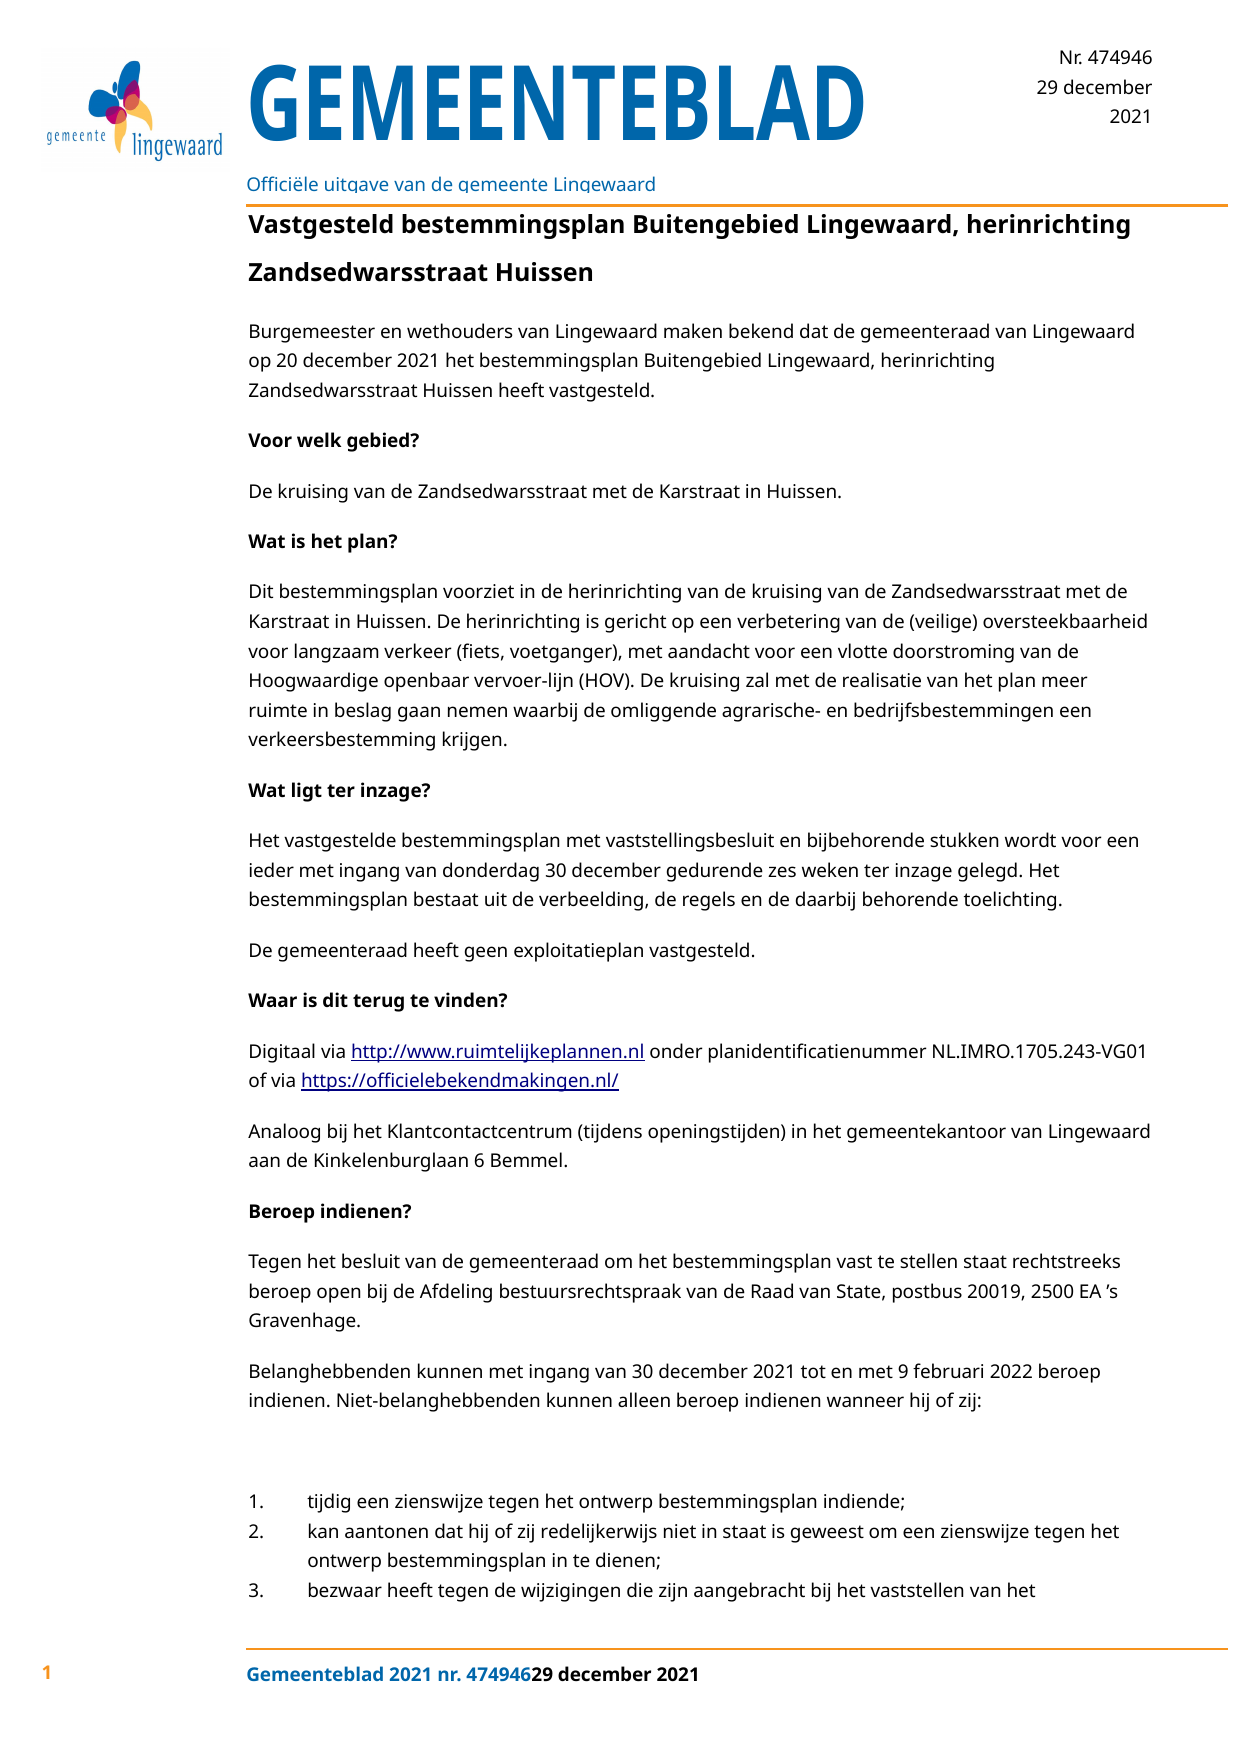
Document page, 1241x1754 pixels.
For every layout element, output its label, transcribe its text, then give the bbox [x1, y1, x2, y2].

text Voor welk gebied? [248, 427, 1152, 453]
text Analoog bij het Klantcontactcentrum (tijdens openingstijden) in het gemeentekantoor van Lingewaard aan de Kinkelenburglaan 6 Bemmel. [248, 1118, 1152, 1173]
text Vastgesteld bestemmingsplan Buitengebied Lingewaard, herinrichting Zandsedwarsstraat Huissen [248, 207, 1152, 288]
list bezwaar heeft tegen de wijzigingen die zijn aangebracht bij het vaststellen van het [248, 1577, 1152, 1603]
picture [41, 47, 231, 172]
text Beroep indienen? [248, 1198, 1152, 1224]
text De gemeenteraad heeft geen exploitatieplan vastgesteld. [248, 937, 1152, 963]
text Burgemeester en wethouders van Lingewaard maken bekend dat de gemeenteraad van Lingewaard op 20 december 2021 het bestemmingsplan Buitengebied Lingewaard, herinrichting Zandsedwarsstraat Huissen heeft vastgesteld. [248, 318, 1152, 403]
text Het vastgestelde bestemmingsplan met vaststellingsbesluit en bijbehorende stukken wordt voor een ieder met ingang van donderdag 30 december gedurende zes weken ter inzage gelegd. Het bestemmingsplan bestaat uit de verbeelding, de regels en de daarbij behorende toelichting. [248, 827, 1152, 912]
text De kruising van de Zandsedwarsstraat met de Karstraat in Huissen. [248, 478, 1152, 504]
text Tegen het besluit van de gemeenteraad om het bestemmingsplan vast te stellen staat rechtstreeks beroep open bij de Afdeling bestuursrechtspraak van de Raad van State, postbus 20019, 2500 EA ’s Gravenhage. [248, 1248, 1152, 1333]
list kan aantonen dat hij of zij redelijkerwijs niet in staat is geweest om een zienswijze tegen het ontwerp bestemmingsplan in te dienen; [248, 1518, 1152, 1573]
text Digitaal via http://www.ruimtelijkeplannen.nl onder planidentificatienummer NL.IMRO.1705.243-VG01 of via https://officielebekendmakingen.nl/ [248, 1038, 1152, 1093]
list tijdig een zienswijze tegen het ontwerp bestemmingsplan indiende; [248, 1488, 1152, 1514]
text Dit bestemmingsplan voorziet in de herinrichting van de kruising van de Zandsedwarsstraat met de Karstraat in Huissen. De herinrichting is gericht op een verbetering van de (veilige) oversteekbaarheid voor langzaam verkeer (fiets, voetganger), met aandacht voor een vlotte doorstroming van de Hoogwaardige openbaar vervoer-lijn (HOV). De kruising zal met de realisatie van het plan meer ruimte in beslag gaan nemen waarbij de omliggende agrarische- en bedrijfsbestemmingen een verkeersbestemming krijgen. [248, 579, 1152, 752]
text Waar is dit terug te vinden? [248, 987, 1152, 1013]
text Belanghebbenden kunnen met ingang van 30 december 2021 tot en met 9 februari 2022 beroep indienen. Niet-belanghebbenden kunnen alleen beroep indienen wanneer hij of zij: [248, 1358, 1152, 1413]
text Wat is het plan? [248, 528, 1152, 554]
text Wat ligt ter inzage? [248, 777, 1152, 803]
